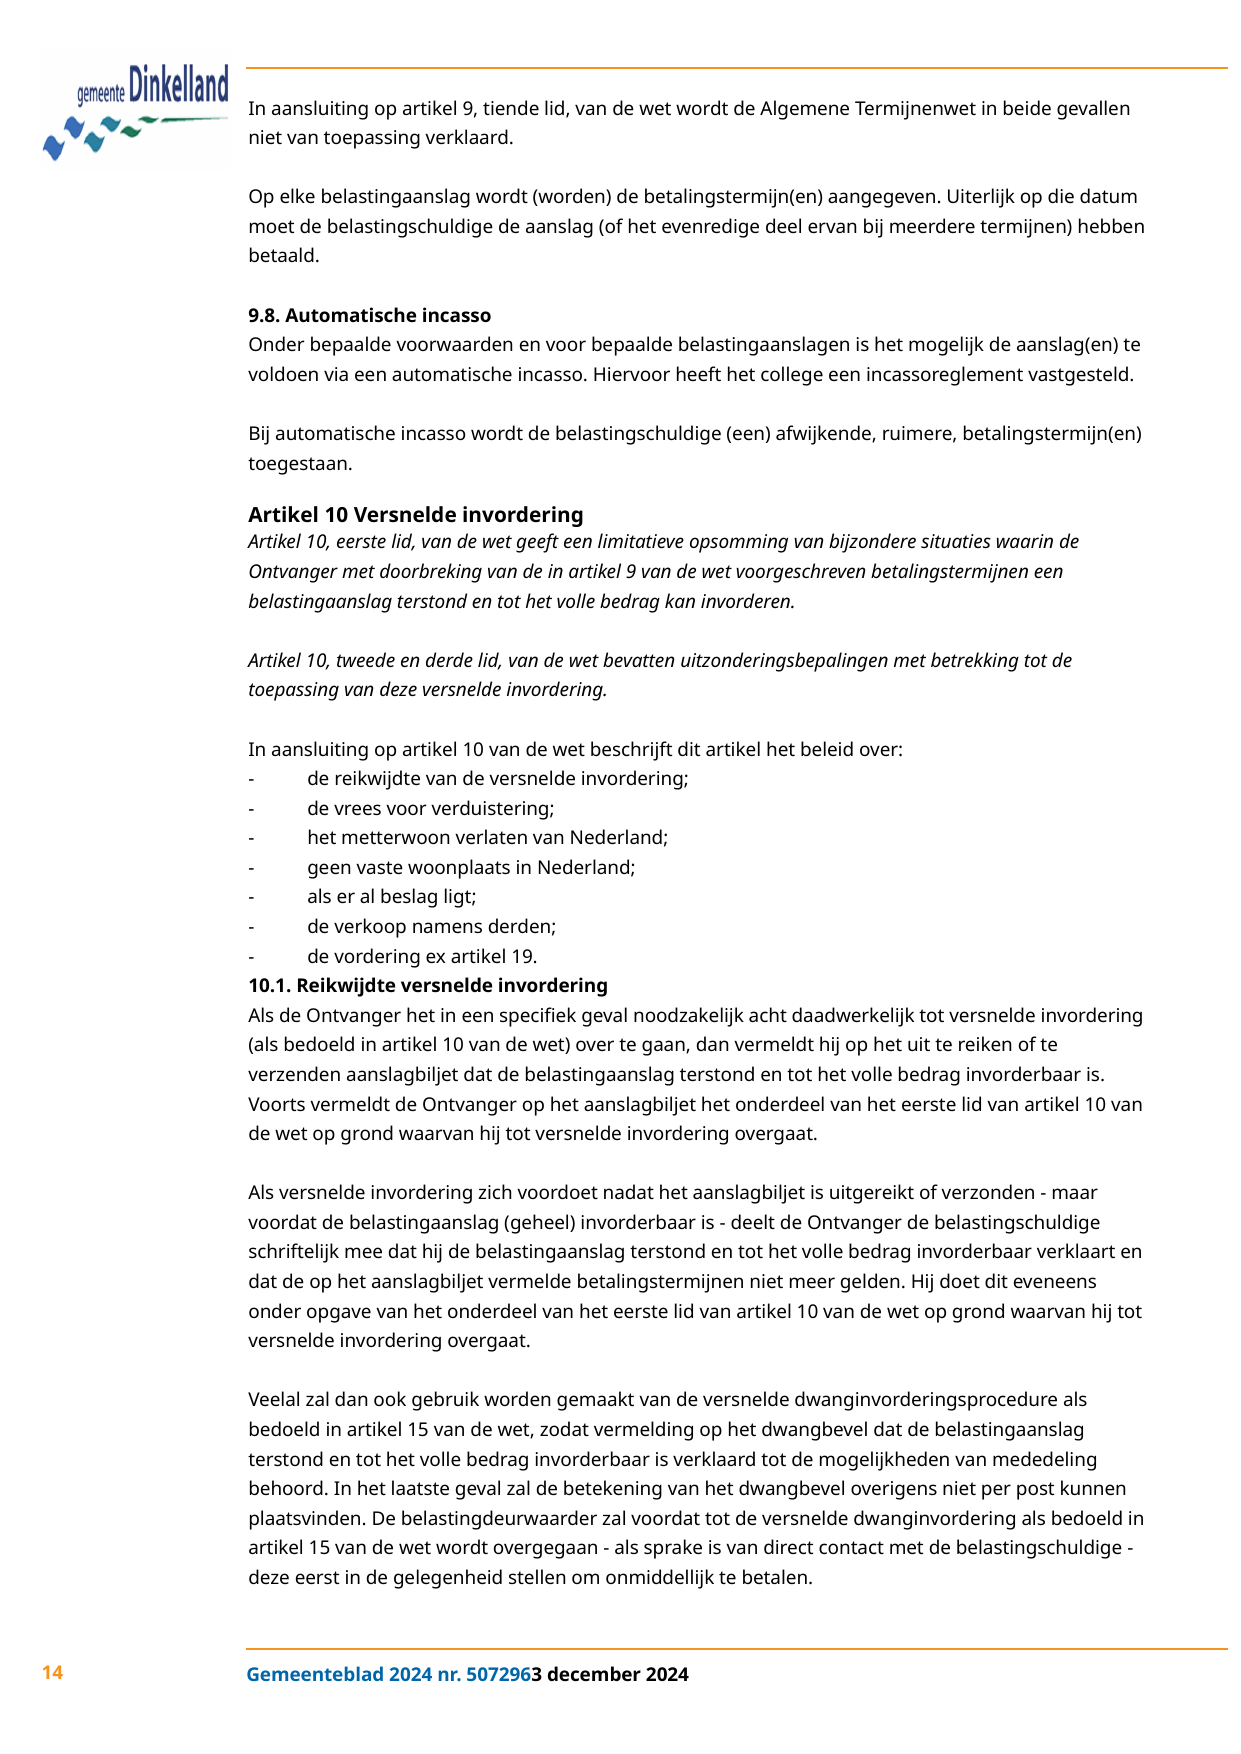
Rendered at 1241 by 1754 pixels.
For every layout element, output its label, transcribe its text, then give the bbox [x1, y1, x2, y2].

list geen vaste woonplaats in Nederland; [248, 854, 1152, 880]
list de verkoop namens derden; [248, 913, 1152, 939]
text In aansluiting op artikel 9, tiende lid, van de wet wordt de Algemene Termijnenwet in beide gevallen niet van toepassing verklaard. [248, 95, 1152, 150]
text In aansluiting op artikel 10 van de wet beschrijft dit artikel het beleid over: [248, 736, 1152, 761]
text Bij automatische incasso wordt de belastingschuldige (een) afwijkende, ruimere, betalingstermijn(en) toegestaan. [248, 420, 1152, 476]
list de reikwijdte van de versnelde invordering; [248, 765, 1152, 791]
text 10.1. Reikwijdte versnelde invordering [248, 972, 1152, 998]
text Veelal zal dan ook gebruik worden gemaakt van de versnelde dwanginvorderingsprocedure als bedoeld in artikel 15 van de wet, zodat vermelding op het dwangbevel dat de belastingaanslag terstond en tot het volle bedrag invorderbaar is verklaard tot de mogelijkheden van mededeling behoord. In het laatste geval zal de betekening van het dwangbevel overigens niet per post kunnen plaatsvinden. De belastingdeurwaarder zal voordat tot de versnelde dwanginvordering als bedoeld in artikel 15 van de wet wordt overgegaan - als sprake is van direct contact met de belastingschuldige - deze eerst in de gelegenheid stellen om onmiddellijk te betalen. [248, 1387, 1152, 1590]
text 9.8. Automatische incasso [248, 302, 1152, 328]
text Artikel 10 Versnelde invordering [248, 500, 1152, 529]
text Als de Ontvanger het in een specifiek geval noodzakelijk acht daadwerkelijk tot versnelde invordering (als bedoeld in artikel 10 van de wet) over te gaan, dan vermeldt hij op het uit te reiken of te verzenden aanslagbiljet dat de belastingaanslag terstond en tot het volle bedrag invorderbaar is. Voorts vermeldt de Ontvanger op het aanslagbiljet het onderdeel van het eerste lid van artikel 10 van de wet op grond waarvan hij tot versnelde invordering overgaat. [248, 1002, 1152, 1146]
text Onder bepaalde voorwaarden en voor bepaalde belastingaanslagen is het mogelijk de aanslag(en) te voldoen via een automatische incasso. Hiervoor heeft het college een incassoreglement vastgesteld. [248, 331, 1152, 387]
text Artikel 10, tweede en derde lid, van de wet bevatten uitzonderingsbepalingen met betrekking tot de toepassing van deze versnelde invordering. [248, 647, 1152, 702]
list de vrees voor verduistering; [248, 795, 1152, 821]
text Als versnelde invordering zich voordoet nadat het aanslagbiljet is uitgereikt of verzonden - maar voordat de belastingaanslag (geheel) invorderbaar is - deelt de Ontvanger de belastingschuldige schriftelijk mee dat hij de belastingaanslag terstond en tot het volle bedrag invorderbaar verklaart en dat de op het aanslagbiljet vermelde betalingstermijnen niet meer gelden. Hij doet dit eveneens onder opgave van het onderdeel van het eerste lid van artikel 10 van de wet op grond waarvan hij tot versnelde invordering overgaat. [248, 1179, 1152, 1353]
text Artikel 10, eerste lid, van de wet geeft een limitatieve opsomming van bijzondere situaties waarin de Ontvanger met doorbreking van de in artikel 9 van de wet voorgeschreven betalingstermijnen een belastingaanslag terstond en tot het volle bedrag kan invorderen. [248, 529, 1152, 613]
list het metterwoon verlaten van Nederland; [248, 824, 1152, 850]
list de vordering ex artikel 19. [248, 943, 1152, 968]
picture [41, 47, 231, 172]
list als er al beslag ligt; [248, 884, 1152, 909]
text Op elke belastingaanslag wordt (worden) de betalingstermijn(en) aangegeven. Uiterlijk op die datum moet de belastingschuldige de aanslag (of het evenredige deel ervan bij meerdere termijnen) hebben betaald. [248, 183, 1152, 268]
